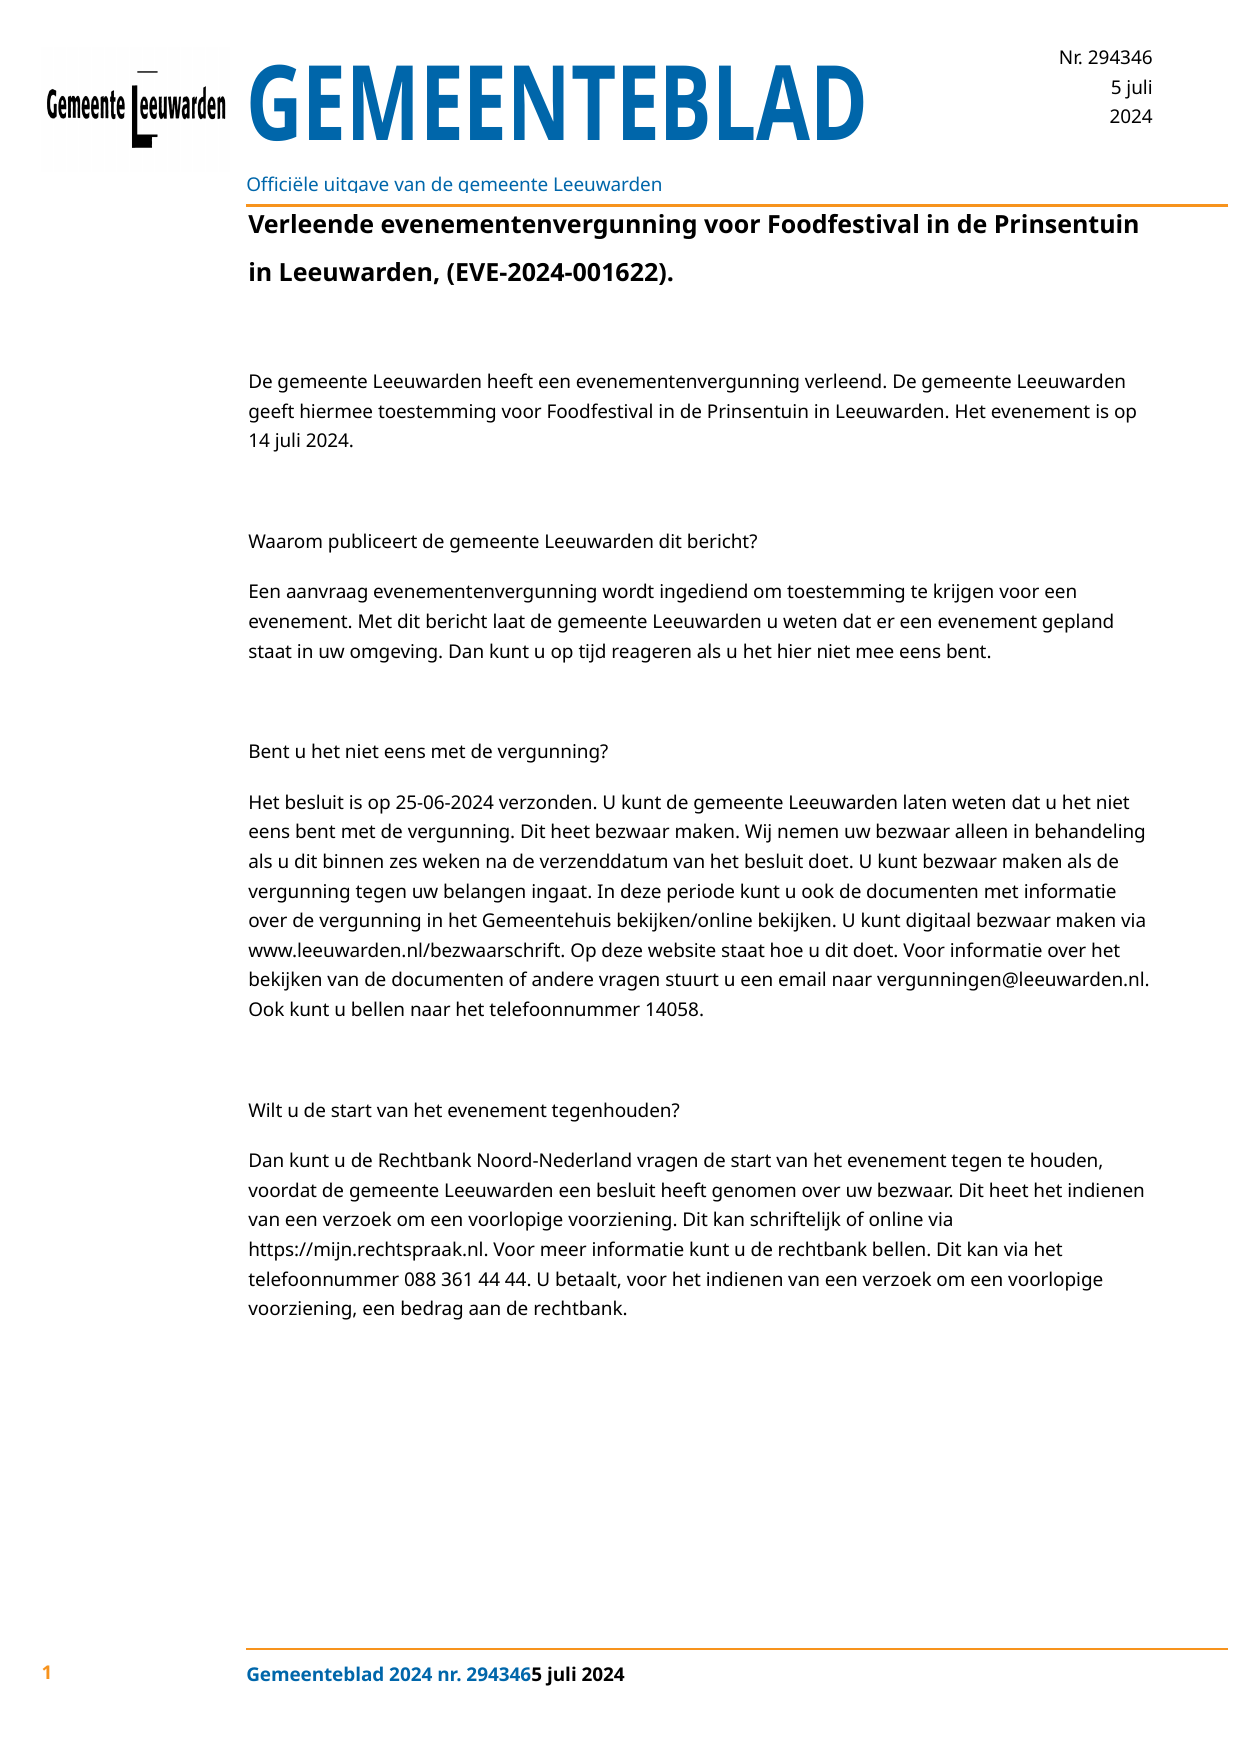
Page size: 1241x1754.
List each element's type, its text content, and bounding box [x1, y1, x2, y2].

text Dan kunt u de Rechtbank Noord-Nederland vragen de start van het evenement tegen te houden, voordat de gemeente Leeuwarden een besluit heeft genomen over uw bezwaar. Dit heet het indienen van een verzoek om een voorlopige voorziening. Dit kan schriftelijk of online via https://mijn.rechtspraak.nl. Voor meer informatie kunt u de rechtbank bellen. Dit kan via het telefoonnummer 088 361 44 44. U betaalt, voor het indienen van een verzoek om een voorlopige voorziening, een bedrag aan de rechtbank. [248, 1147, 1152, 1321]
text Verleende evenementenvergunning voor Foodfestival in de Prinsentuin in Leeuwarden, (EVE-2024-001622). [248, 207, 1152, 288]
text Bent u het niet eens met de vergunning? [248, 739, 1152, 764]
text De gemeente Leeuwarden heeft een evenementenvergunning verleend. De gemeente Leeuwarden geeft hiermee toestemming voor Foodfestival in de Prinsentuin in Leeuwarden. Het evenement is op 14 juli 2024. [248, 368, 1152, 453]
text Het besluit is op 25-06-2024 verzonden. U kunt de gemeente Leeuwarden laten weten dat u het niet eens bent met de vergunning. Dit heet bezwaar maken. Wij nemen uw bezwaar alleen in behandeling als u dit binnen zes weken na de verzenddatum van het besluit doet. U kunt bezwaar maken als de vergunning tegen uw belangen ingaat. In deze periode kunt u ook de documenten met informatie over de vergunning in het Gemeentehuis bekijken/online bekijken. U kunt digitaal bezwaar maken via www.leeuwarden.nl/bezwaarschrift. Op deze website staat hoe u dit doet. Voor informatie over het bekijken van de documenten of andere vragen stuurt u een email naar vergunningen@leeuwarden.nl. Ook kunt u bellen naar het telefoonnummer 14058. [248, 789, 1152, 1022]
picture [41, 47, 231, 172]
text Waarom publiceert de gemeente Leeuwarden dit bericht? [248, 528, 1152, 554]
text Wilt u de start van het evenement tegenhouden? [248, 1097, 1152, 1123]
text Een aanvraag evenementenvergunning wordt ingediend om toestemming te krijgen voor een evenement. Met dit bericht laat de gemeente Leeuwarden u weten dat er een evenement gepland staat in uw omgeving. Dan kunt u op tijd reageren als u het hier niet mee eens bent. [248, 579, 1152, 664]
